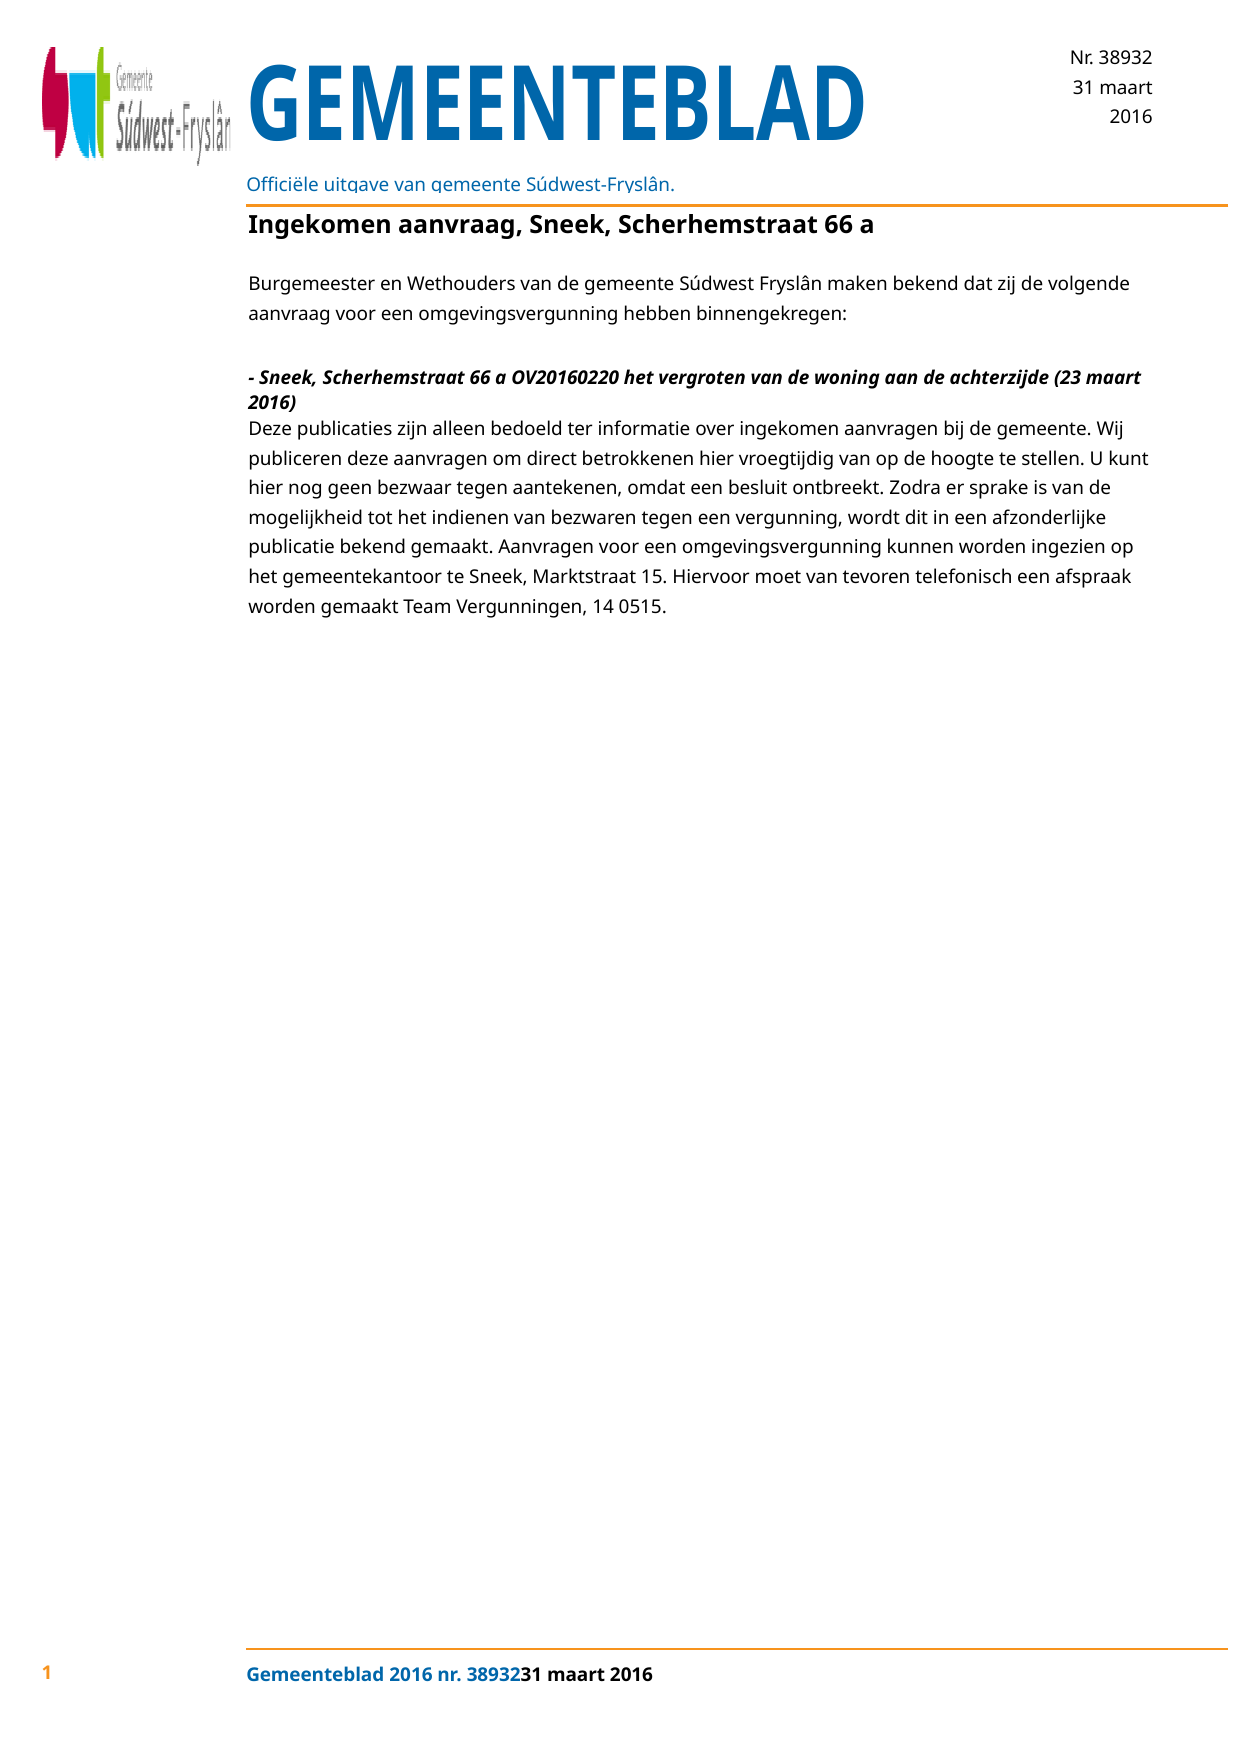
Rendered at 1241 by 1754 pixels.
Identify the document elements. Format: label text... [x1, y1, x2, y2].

text Burgemeester en Wethouders van de gemeente Súdwest Fryslân maken bekend dat zij de volgende aanvraag voor een omgevingsvergunning hebben binnengekregen: [248, 270, 1152, 326]
text Deze publicaties zijn alleen bedoeld ter informatie over ingekomen aanvragen bij de gemeente. Wij publiceren deze aanvragen om direct betrokkenen hier vroegtijdig van op de hoogte te stellen. U kunt hier nog geen bezwaar tegen aantekenen, omdat een besluit ontbreekt. Zodra er sprake is van de mogelijkheid tot het indienen van bezwaren tegen een vergunning, wordt dit in een afzonderlijke publicatie bekend gemaakt. Aanvragen voor een omgevingsvergunning kunnen worden ingezien op het gemeentekantoor te Sneek, Marktstraat 15. Hiervoor moet van tevoren telefonisch een afspraak worden gemaakt Team Vergunningen, 14 0515. [248, 415, 1152, 618]
picture [41, 47, 231, 172]
text - Sneek, Scherhemstraat 66 a OV20160220 het vergroten van de woning aan de achterzijde (23 maart 2016) [248, 364, 1152, 415]
text Ingekomen aanvraag, Sneek, Scherhemstraat 66 a [248, 207, 1152, 241]
